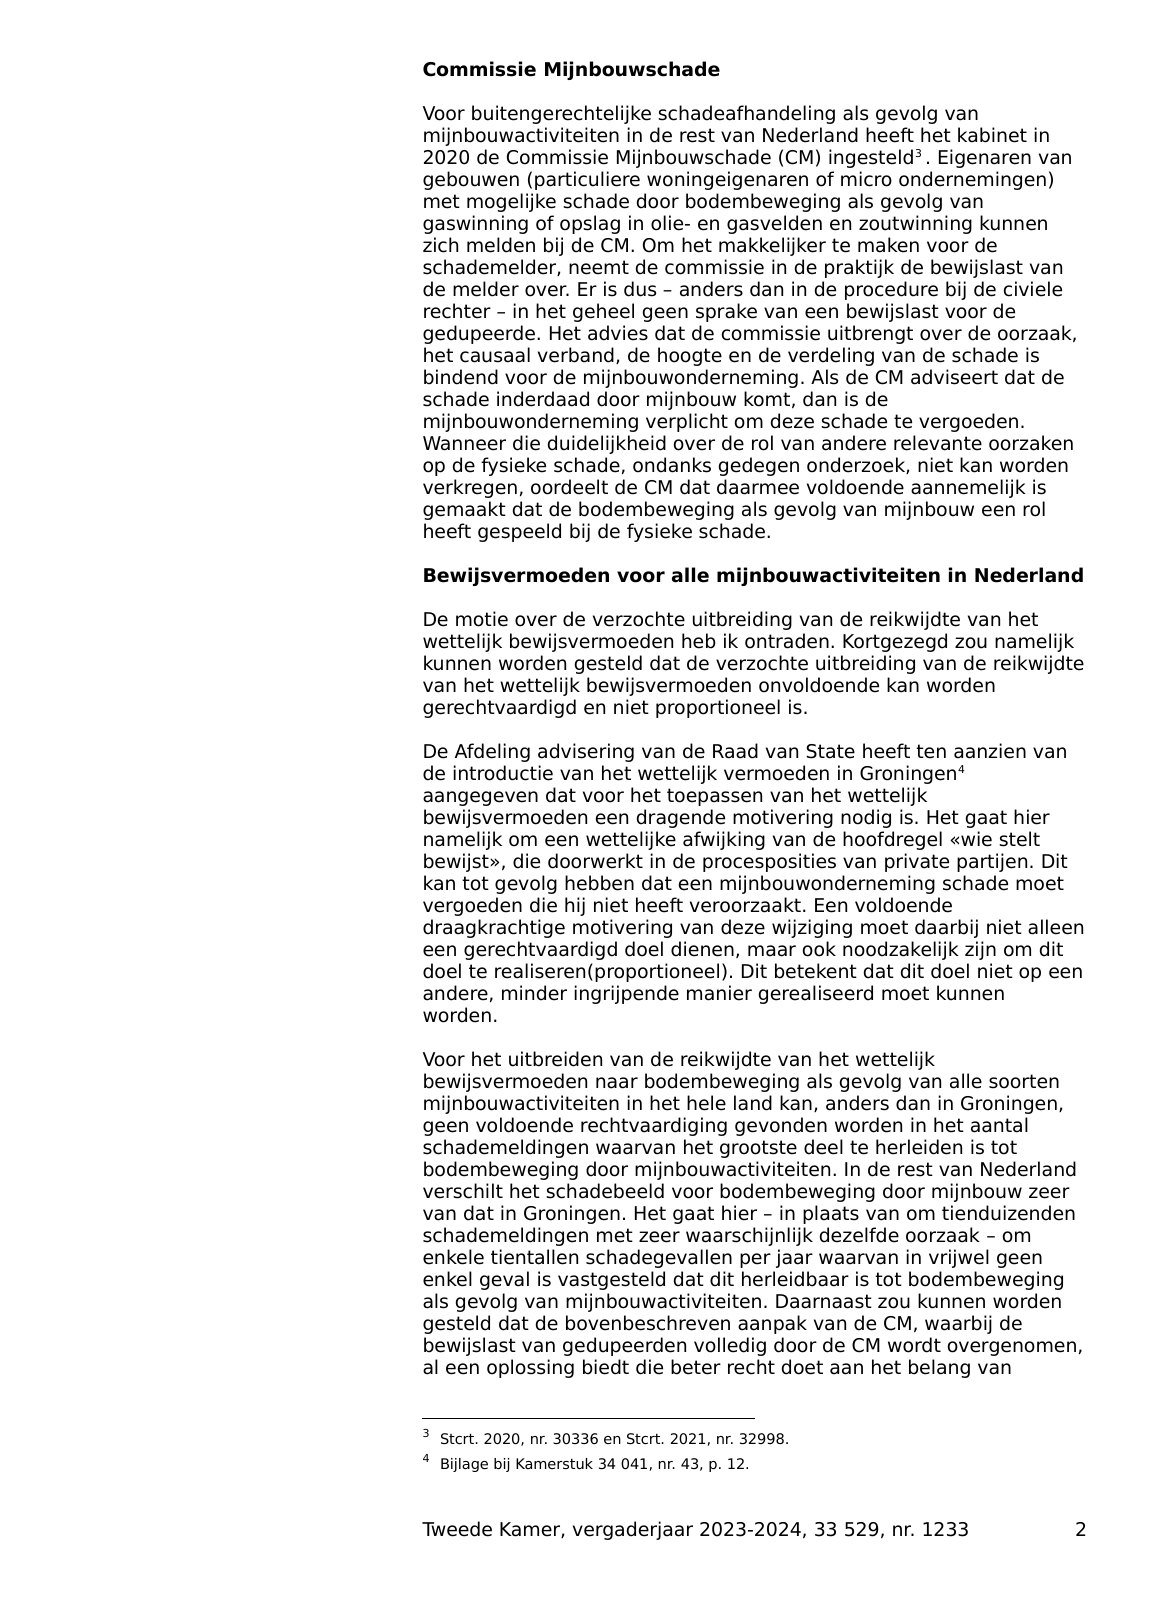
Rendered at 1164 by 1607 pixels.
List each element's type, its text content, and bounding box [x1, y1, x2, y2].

text De Afdeling advisering van de Raad van State heeft ten aanzien van de introductie van het wettelijk vermoeden in Groningen aangegeven dat voor het toepassen van het wettelijk bewijsvermoeden een dragende motivering nodig is. Het gaat hier namelijk om een wettelijke afwijking van de hoofdregel «wie stelt bewijst», die doorwerkt in de procesposities van private partijen. Dit kan tot gevolg hebben dat een mijnbouwonderneming schade moet vergoeden die hij niet heeft veroorzaakt. Een voldoende draagkrachtige motivering van deze wijziging moet daarbij niet alleen een gerechtvaardigd doel dienen, maar ook noodzakelijk zijn om dit doel te realiseren(proportioneel). Dit betekent dat dit doel niet op een andere, minder ingrijpende manier gerealiseerd moet kunnen worden. [422, 741, 1087, 1027]
text De motie over de verzochte uitbreiding van de reikwijdte van het wettelijk bewijsvermoeden heb ik ontraden. Kortgezegd zou namelijk kunnen worden gesteld dat de verzochte uitbreiding van de reikwijdte van het wettelijk bewijsvermoeden onvoldoende kan worden gerechtvaardigd en niet proportioneel is. [422, 609, 1087, 719]
text Voor het uitbreiden van de reikwijdte van het wettelijk bewijsvermoeden naar bodembeweging als gevolg van alle soorten mijnbouwactiviteiten in het hele land kan, anders dan in Groningen, geen voldoende rechtvaardiging gevonden worden in het aantal schademeldingen waarvan het grootste deel te herleiden is tot bodembeweging door mijnbouwactiviteiten. In de rest van Nederland verschilt het schadebeeld voor bodembeweging door mijnbouw zeer van dat in Groningen. Het gaat hier – in plaats van om tienduizenden schademeldingen met zeer waarschijnlijk dezelfde oorzaak – om enkele tientallen schadegevallen per jaar waarvan in vrijwel geen enkel geval is vastgesteld dat dit herleidbaar is tot bodembeweging als gevolg van mijnbouwactiviteiten. Daarnaast zou kunnen worden gesteld dat de bovenbeschreven aanpak van de CM, waarbij de bewijslast van gedupeerden volledig door de CM wordt overgenomen, al een oplossing biedt die beter recht doet aan het belang van [422, 1049, 1087, 1379]
subtitle Bewijsvermoeden voor alle mijnbouwactiviteiten in Nederland [422, 565, 1087, 587]
subtitle Commissie Mijnbouwschade [422, 59, 1087, 81]
text Bijlage bij Kamerstuk 34 041, nr. 43, p. 12. [422, 1452, 1087, 1474]
text Voor buitengerechtelijke schadeafhandeling als gevolg van mijnbouwactiviteiten in de rest van Nederland heeft het kabinet in 2020 de Commissie Mijnbouwschade (CM) ingesteld. Eigenaren van gebouwen (particuliere woningeigenaren of micro ondernemingen) met mogelijke schade door bodembeweging als gevolg van gaswinning of opslag in olie- en gasvelden en zoutwinning kunnen zich melden bij de CM. Om het makkelijker te maken voor de schademelder, neemt de commissie in de praktijk de bewijslast van de melder over. Er is dus – anders dan in de procedure bij de civiele rechter – in het geheel geen sprake van een bewijslast voor de gedupeerde. Het advies dat de commissie uitbrengt over de oorzaak, het causaal verband, de hoogte en de verdeling van de schade is bindend voor de mijnbouwonderneming. Als de CM adviseert dat de schade inderdaad door mijnbouw komt, dan is de mijnbouwonderneming verplicht om deze schade te vergoeden. Wanneer die duidelijkheid over de rol van andere relevante oorzaken op de fysieke schade, ondanks gedegen onderzoek, niet kan worden verkregen, oordeelt de CM dat daarmee voldoende aannemelijk is gemaakt dat de bodembeweging als gevolg van mijnbouw een rol heeft gespeeld bij de fysieke schade. [422, 103, 1087, 543]
text Stcrt. 2020, nr. 30336 en Stcrt. 2021, nr. 32998. [422, 1427, 1087, 1449]
